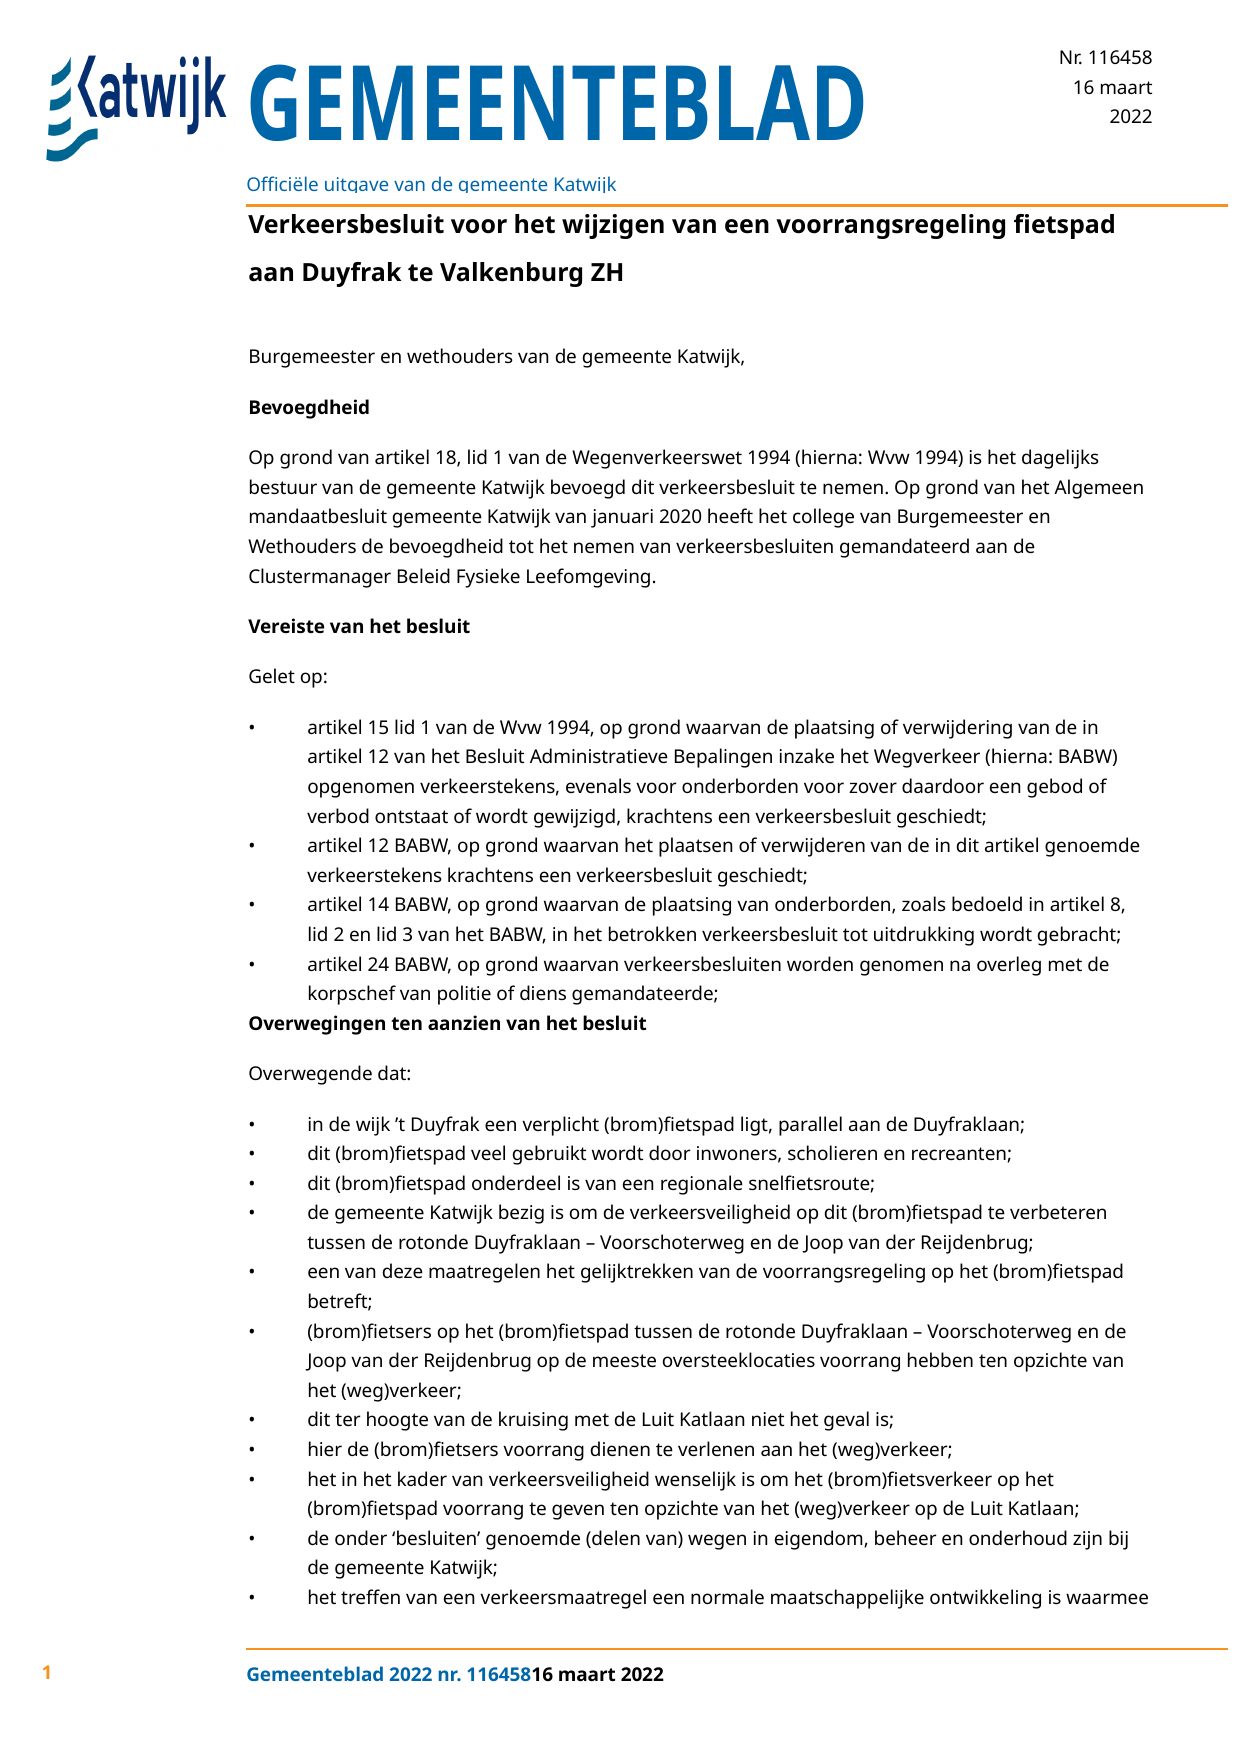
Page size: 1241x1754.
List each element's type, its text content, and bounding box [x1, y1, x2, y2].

text Gelet op: [248, 664, 1152, 689]
list het in het kader van verkeersveiligheid wenselijk is om het (brom)fietsverkeer op het (brom)fietspad voorrang te geven ten opzichte van het (weg)verkeer op de Luit Katlaan; [248, 1466, 1152, 1521]
list artikel 12 BABW, op grond waarvan het plaatsen of verwijderen van de in dit artikel genoemde verkeerstekens krachtens een verkeersbesluit geschiedt; [248, 832, 1152, 888]
text Bevoegdheid [248, 394, 1152, 420]
list de gemeente Katwijk bezig is om de verkeersveiligheid op dit (brom)fietspad te verbeteren tussen de rotonde Duyfraklaan – Voorschoterweg en de Joop van der Reijdenbrug; [248, 1199, 1152, 1255]
text Overwegende dat: [248, 1060, 1152, 1086]
list de onder ‘besluiten’ genoemde (delen van) wegen in eigendom, beheer en onderhoud zijn bij de gemeente Katwijk; [248, 1525, 1152, 1580]
picture [41, 47, 231, 172]
list artikel 24 BABW, op grond waarvan verkeersbesluiten worden genomen na overleg met de korpschef van politie of diens gemandateerde; [248, 951, 1152, 1006]
list artikel 15 lid 1 van de Wvw 1994, op grond waarvan de plaatsing of verwijdering van de in artikel 12 van het Besluit Administratieve Bepalingen inzake het Wegverkeer (hierna: BABW) opgenomen verkeerstekens, evenals voor onderborden voor zover daardoor een gebod of verbod ontstaat of wordt gewijzigd, krachtens een verkeersbesluit geschiedt; [248, 714, 1152, 828]
text Op grond van artikel 18, lid 1 van de Wegenverkeerswet 1994 (hierna: Wvw 1994) is het dagelijks bestuur van de gemeente Katwijk bevoegd dit verkeersbesluit te nemen. Op grond van het Algemeen mandaatbesluit gemeente Katwijk van januari 2020 heeft het college van Burgemeester en Wethouders de bevoegdheid tot het nemen van verkeersbesluiten gemandateerd aan de Clustermanager Beleid Fysieke Leefomgeving. [248, 444, 1152, 588]
list hier de (brom)fietsers voorrang dienen te verlenen aan het (weg)verkeer; [248, 1436, 1152, 1462]
list dit (brom)fietspad veel gebruikt wordt door inwoners, scholieren en recreanten; [248, 1140, 1152, 1166]
text Burgemeester en wethouders van de gemeente Katwijk, [248, 344, 1152, 369]
list dit (brom)fietspad onderdeel is van een regionale snelfietsroute; [248, 1170, 1152, 1196]
text Vereiste van het besluit [248, 613, 1152, 639]
text Verkeersbesluit voor het wijzigen van een voorrangsregeling fietspad aan Duyfrak te Valkenburg ZH [248, 207, 1152, 288]
list het treffen van een verkeersmaatregel een normale maatschappelijke ontwikkeling is waarmee [248, 1584, 1152, 1610]
list artikel 14 BABW, op grond waarvan de plaatsing van onderborden, zoals bedoeld in artikel 8, lid 2 en lid 3 van het BABW, in het betrokken verkeersbesluit tot uitdrukking wordt gebracht; [248, 892, 1152, 947]
list (brom)fietsers op het (brom)fietspad tussen de rotonde Duyfraklaan – Voorschoterweg en de Joop van der Reijdenbrug op de meeste oversteeklocaties voorrang hebben ten opzichte van het (weg)verkeer; [248, 1318, 1152, 1403]
text Overwegingen ten aanzien van het besluit [248, 1010, 1152, 1036]
list dit ter hoogte van de kruising met de Luit Katlaan niet het geval is; [248, 1407, 1152, 1432]
list een van deze maatregelen het gelijktrekken van de voorrangsregeling op het (brom)fietspad betreft; [248, 1259, 1152, 1314]
list in de wijk ’t Duyfrak een verplicht (brom)fietspad ligt, parallel aan de Duyfraklaan; [248, 1111, 1152, 1136]
